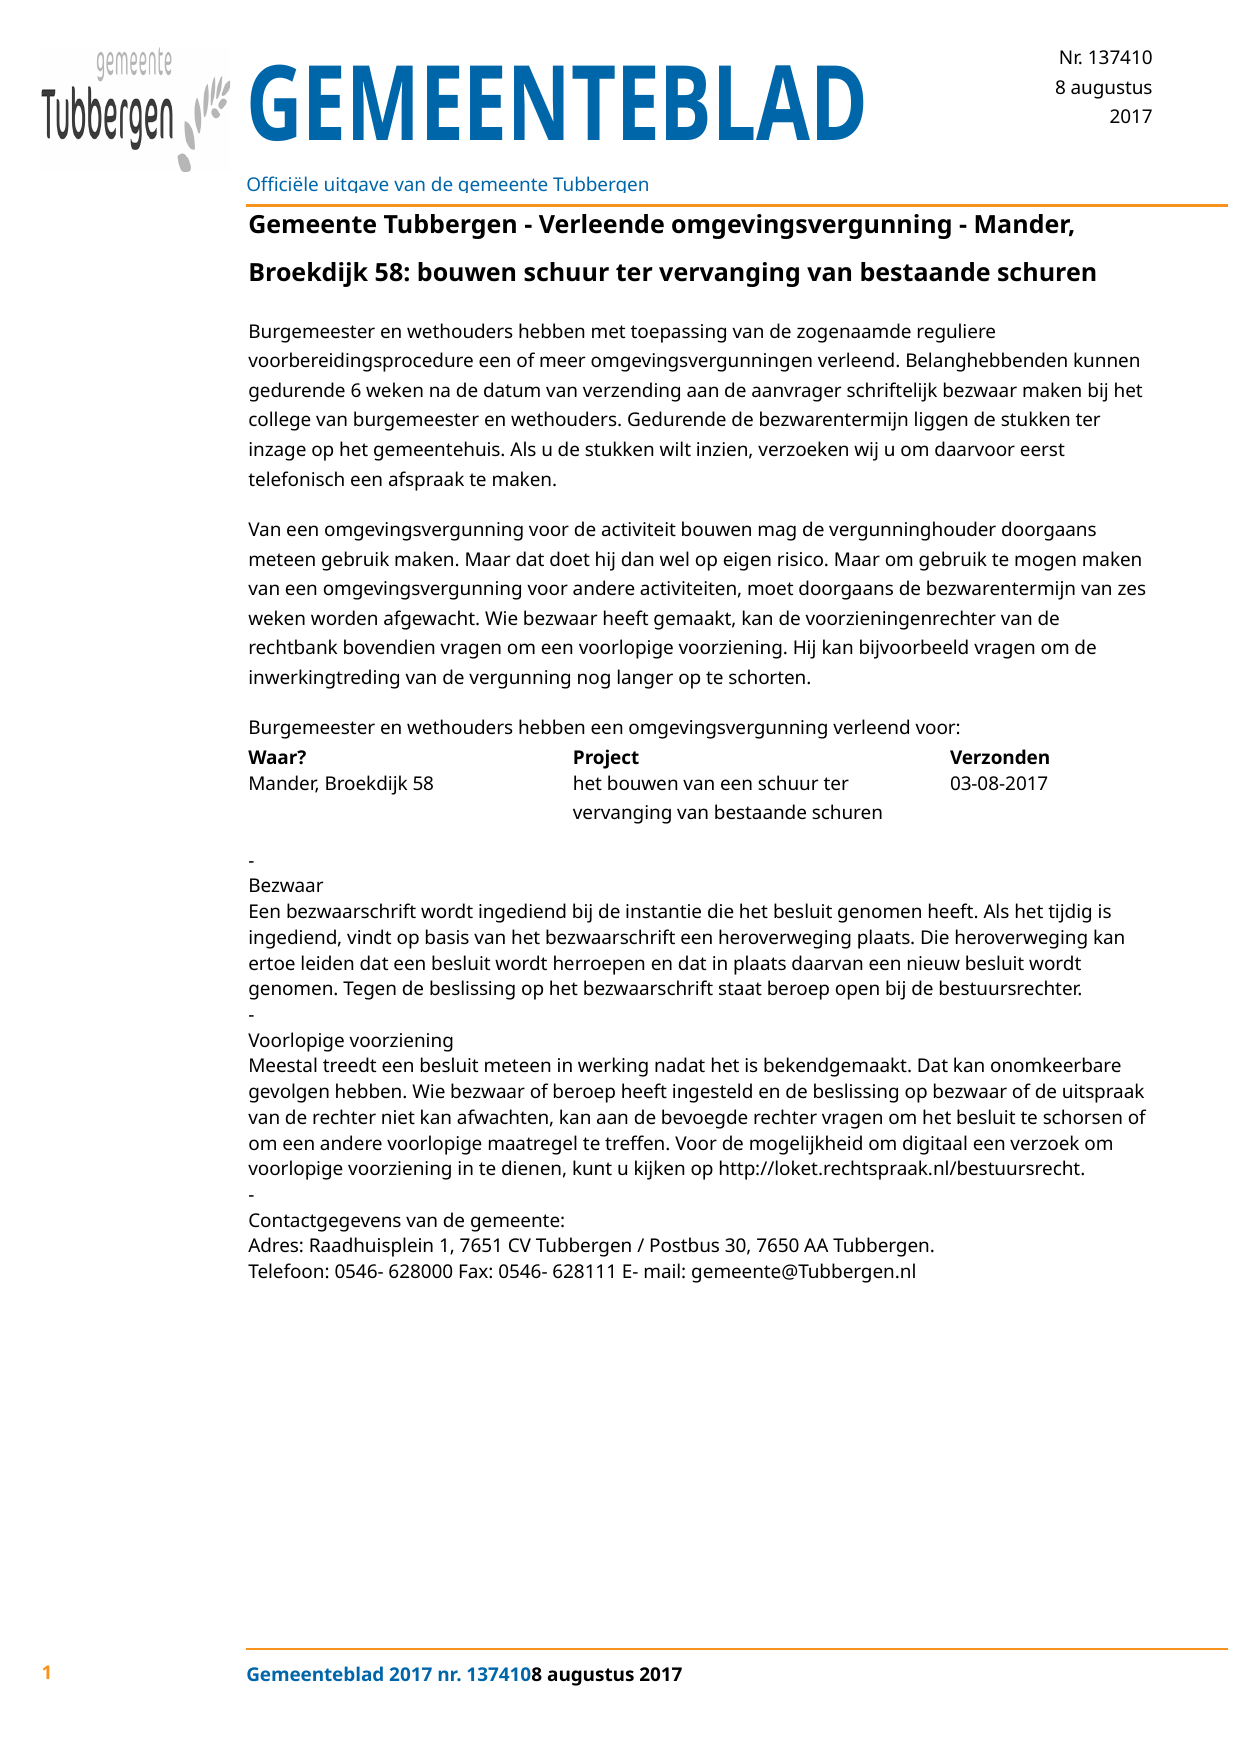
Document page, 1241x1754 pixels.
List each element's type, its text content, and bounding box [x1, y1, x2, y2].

text - [248, 1001, 1152, 1027]
text Gemeente Tubbergen - Verleende omgevingsvergunning - Mander, Broekdijk 58: bouwen schuur ter vervanging van bestaande schuren [248, 207, 1152, 288]
text Adres: Raadhuisplein 1, 7651 CV Tubbergen / Postbus 30, 7650 AA Tubbergen. [248, 1233, 1152, 1258]
table_header Waar? [248, 744, 573, 770]
text Burgemeester en wethouders hebben een omgevingsvergunning verleend voor: [248, 714, 1152, 740]
table_header Verzonden [950, 744, 1152, 770]
text Meestal treedt een besluit meteen in werking nadat het is bekendgemaakt. Dat kan onomkeerbare gevolgen hebben. Wie bezwaar of beroep heeft ingesteld en de beslissing op bezwaar of de uitspraak van de rechter niet kan afwachten, kan aan de bevoegde rechter vragen om het besluit te schorsen of om een andere voorlopige maatregel te treffen. Voor de mogelijkheid om digitaal een verzoek om voorlopige voorziening in te dienen, kunt u kijken op http://loket.rechtspraak.nl/bestuursrecht. [248, 1053, 1152, 1181]
text Voorlopige voorziening [248, 1027, 1152, 1053]
text - [248, 847, 1152, 872]
text Contactgegevens van de gemeente: [248, 1207, 1152, 1233]
text Een bezwaarschrift wordt ingediend bij de instantie die het besluit genomen heeft. Als het tijdig is ingediend, vindt op basis van het bezwaarschrift een heroverweging plaats. Die heroverweging kan ertoe leiden dat een besluit wordt herroepen en dat in plaats daarvan een nieuw besluit wordt genomen. Tegen de beslissing op het bezwaarschrift staat beroep open bij de bestuursrechter. [248, 898, 1152, 1001]
text Burgemeester en wethouders hebben met toepassing van de zogenaamde reguliere voorbereidingsprocedure een of meer omgevingsvergunningen verleend. Belanghebbenden kunnen gedurende 6 weken na de datum van verzending aan de aanvrager schriftelijk bezwaar maken bij het college van burgemeester en wethouders. Gedurende de bezwarentermijn liggen de stukken ter inzage op het gemeentehuis. Als u de stukken wilt inzien, verzoeken wij u om daarvoor eerst telefonisch een afspraak te maken. [248, 318, 1152, 492]
table_cell 03-08-2017 [950, 770, 1152, 825]
table_header Project [573, 744, 950, 770]
text Van een omgevingsvergunning voor de activiteit bouwen mag de vergunninghouder doorgaans meteen gebruik maken. Maar dat doet hij dan wel op eigen risico. Maar om gebruik te mogen maken van een omgevingsvergunning voor andere activiteiten, moet doorgaans de bezwarentermijn van zes weken worden afgewacht. Wie bezwaar heeft gemaakt, kan de voorzieningenrechter van de rechtbank bovendien vragen om een voorlopige voorziening. Hij kan bijvoorbeeld vragen om de inwerkingtreding van de vergunning nog langer op te schorten. [248, 516, 1152, 690]
text - [248, 1181, 1152, 1207]
table_cell Mander, Broekdijk 58 [248, 770, 573, 825]
text Bezwaar [248, 872, 1152, 898]
table_cell het bouwen van een schuur ter vervanging van bestaande schuren [573, 770, 950, 825]
text Telefoon: 0546- 628000 Fax: 0546- 628111 E- mail: gemeente@Tubbergen.nl [248, 1258, 1152, 1284]
picture [41, 47, 231, 172]
